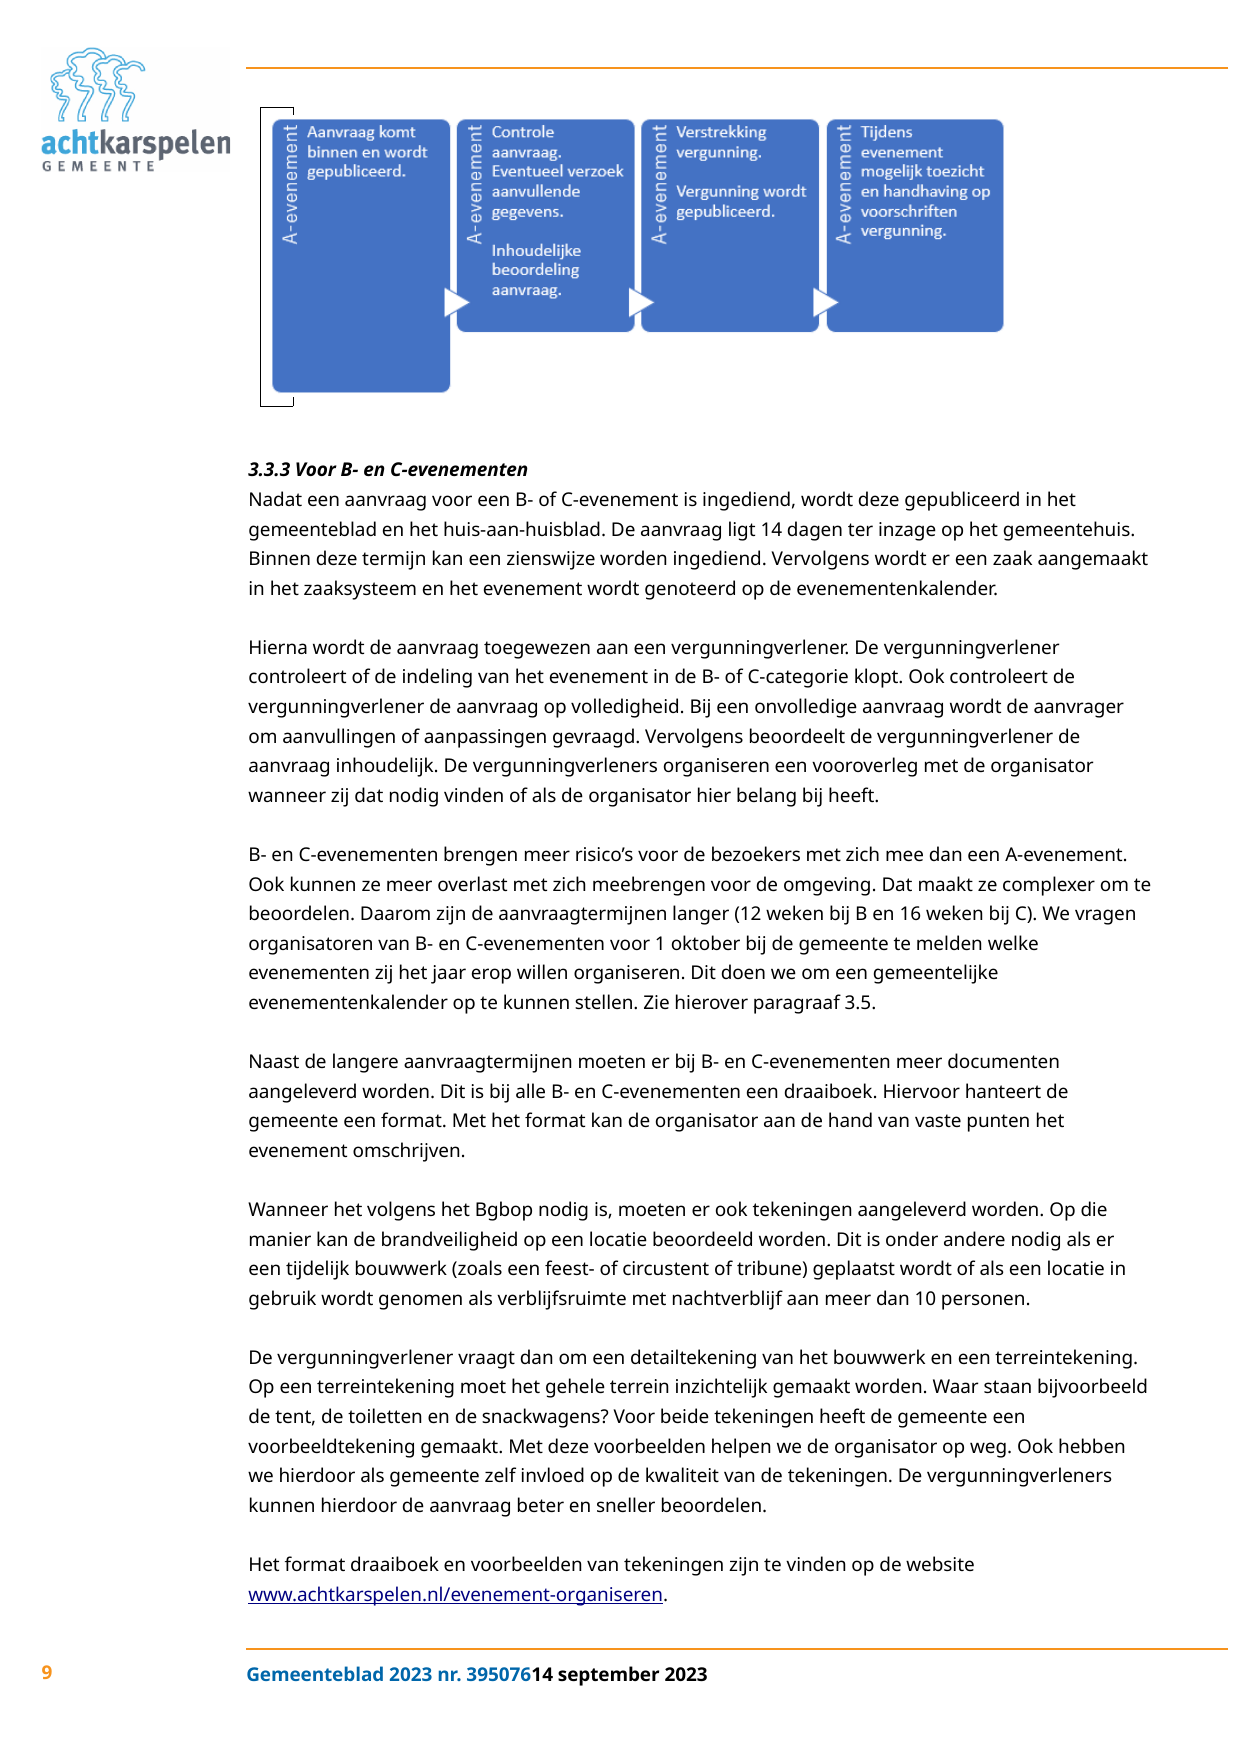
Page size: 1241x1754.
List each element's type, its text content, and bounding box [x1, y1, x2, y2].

text Naast de langere aanvraagtermijnen moeten er bij B- en C-evenementen meer documenten aangeleverd worden. Dit is bij alle B- en C-evenementen een draaiboek. Hiervoor hanteert de gemeente een format. Met het format kan de organisator aan de hand van vaste punten het evenement omschrijven. [248, 1048, 1152, 1163]
text Wanneer het volgens het Bgbop nodig is, moeten er ook tekeningen aangeleverd worden. Op die manier kan de brandveiligheid op een locatie beoordeeld worden. Dit is onder andere nodig als er een tijdelijk bouwwerk (zoals een feest- of circustent of tribune) geplaatst wordt of als een locatie in gebruik wordt genomen als verblijfsruimte met nachtverblijf aan meer dan 10 personen. [248, 1196, 1152, 1311]
text Nadat een aanvraag voor een B- of C-evenement is ingediend, wordt deze gepubliceerd in het gemeenteblad en het huis-aan-huisblad. De aanvraag ligt 14 dagen ter inzage op het gemeentehuis. Binnen deze termijn kan een zienswijze worden ingediend. Vervolgens wordt er een zaak aangemaakt in het zaaksysteem en het evenement wordt genoteerd op de evenementenkalender. [248, 486, 1152, 601]
text Hierna wordt de aanvraag toegewezen aan een vergunningverlener. De vergunningverlener controleert of de indeling van het evenement in de B- of C-categorie klopt. Ook controleert de vergunningverlener de aanvraag op volledigheid. Bij een onvolledige aanvraag wordt de aanvrager om aanvullingen of aanpassingen gevraagd. Vervolgens beoordeelt de vergunningverlener de aanvraag inhoudelijk. De vergunningverleners organiseren een vooroverleg met de organisator wanneer zij dat nodig vinden of als de organisator hier belang bij heeft. [248, 634, 1152, 808]
text 3.3.3 Voor B- en C-evenementen [248, 457, 1152, 482]
picture [41, 47, 231, 172]
picture [268, 115, 1008, 397]
text De vergunningverlener vraagt dan om een detailtekening van het bouwwerk en een terreintekening. Op een terreintekening moet het gehele terrein inzichtelijk gemaakt worden. Waar staan bijvoorbeeld de tent, de toiletten en de snackwagens? Voor beide tekeningen heeft de gemeente een voorbeeldtekening gemaakt. Met deze voorbeelden helpen we de organisator op weg. Ook hebben we hierdoor als gemeente zelf invloed op de kwaliteit van de tekeningen. De vergunningverleners kunnen hierdoor de aanvraag beter en sneller beoordelen. [248, 1344, 1152, 1518]
text B- en C-evenementen brengen meer risico’s voor de bezoekers met zich mee dan een A-evenement. Ook kunnen ze meer overlast met zich meebrengen voor de omgeving. Dat maakt ze complexer om te beoordelen. Daarom zijn de aanvraagtermijnen langer (12 weken bij B en 16 weken bij C). We vragen organisatoren van B- en C-evenementen voor 1 oktober bij de gemeente te melden welke evenementen zij het jaar erop willen organiseren. Dit doen we om een gemeentelijke evenementenkalender op te kunnen stellen. Zie hierover paragraaf 3.5. [248, 841, 1152, 1015]
table_header Het format draaiboek en voorbeelden van tekeningen zijn te vinden op de website www.achtkarspelen.nl/evenement-organiseren. [248, 1551, 1152, 1607]
